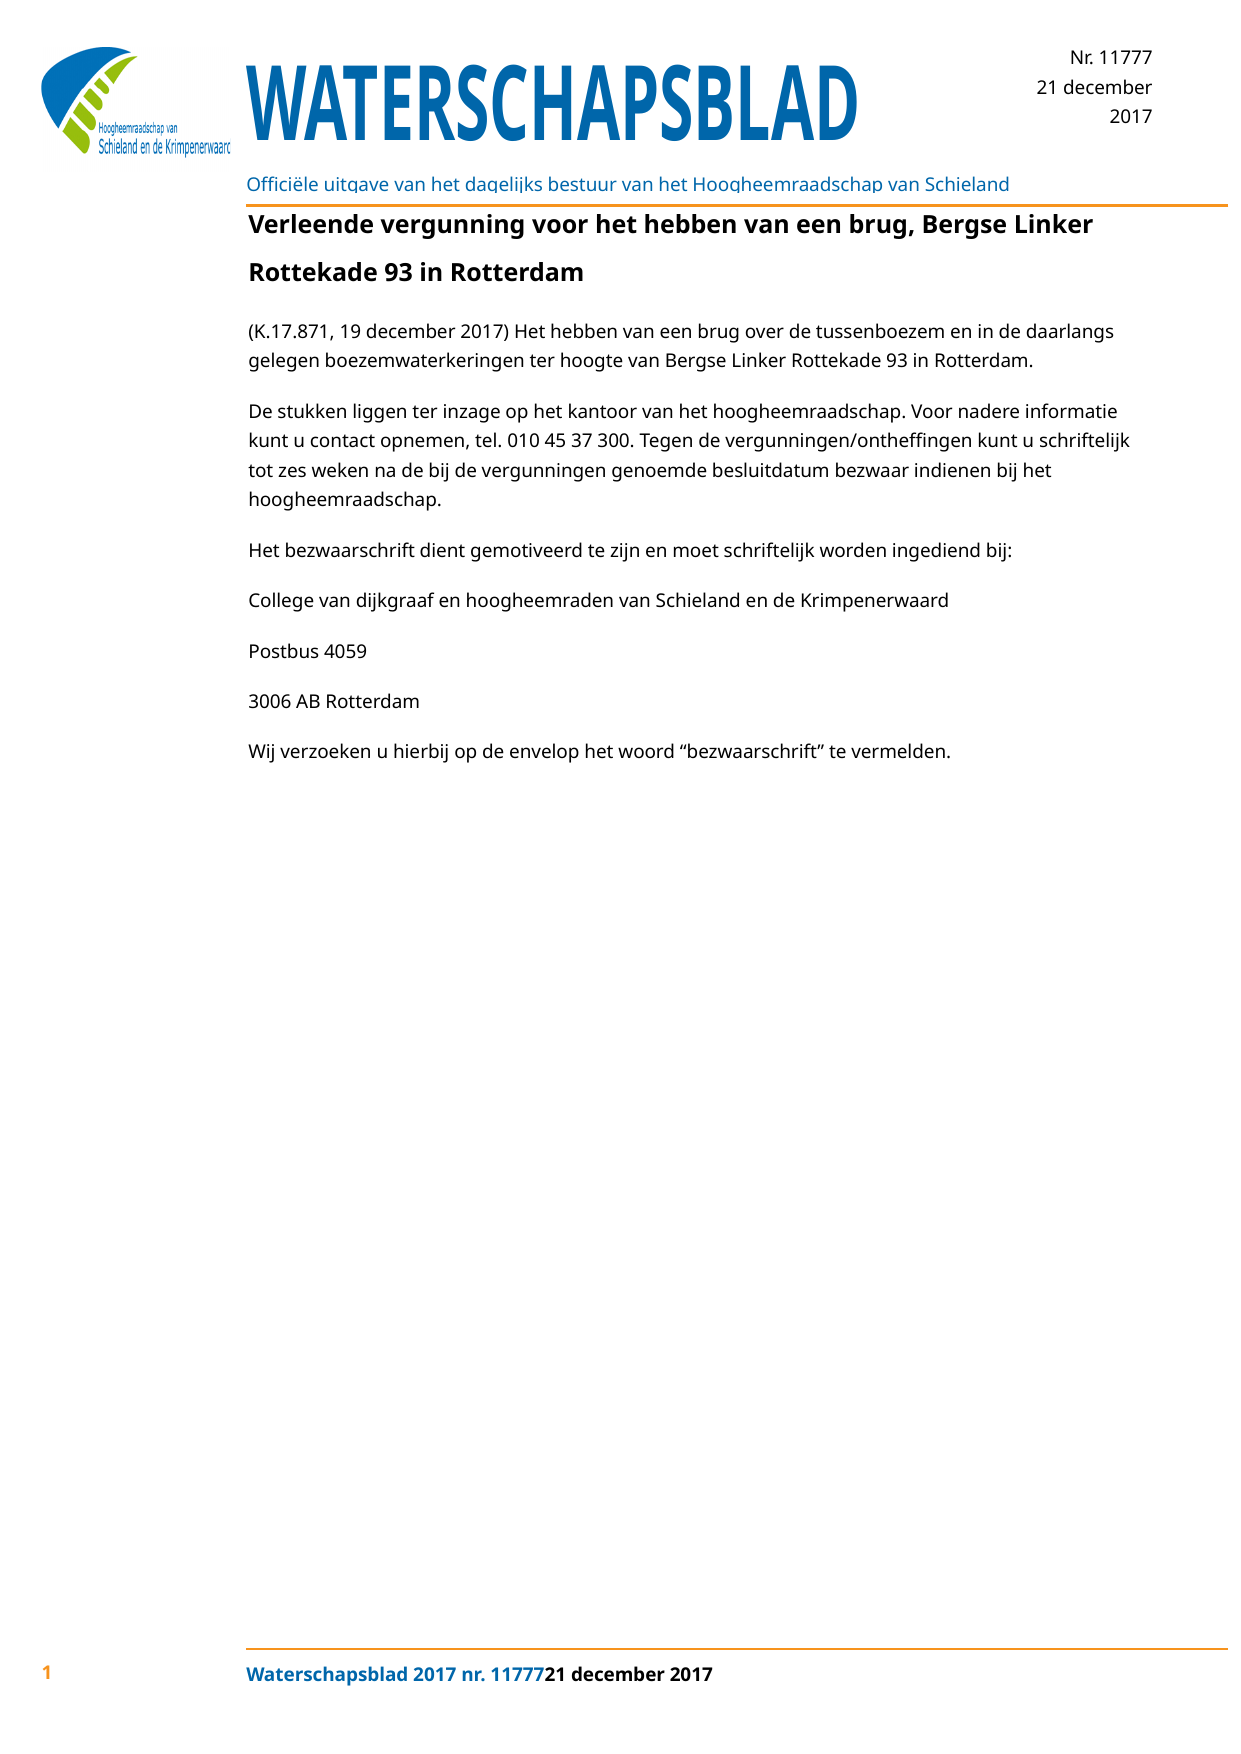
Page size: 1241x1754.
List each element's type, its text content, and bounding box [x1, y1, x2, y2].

text Het bezwaarschrift dient gemotiveerd te zijn en moet schriftelijk worden ingediend bij: [248, 537, 1152, 563]
text Verleende vergunning voor het hebben van een brug, Bergse Linker Rottekade 93 in Rotterdam [248, 207, 1152, 288]
text Wij verzoeken u hierbij op de envelop het woord “bezwaarschrift” te vermelden. [248, 739, 1152, 764]
text Postbus 4059 [248, 638, 1152, 664]
text 3006 AB Rotterdam [248, 688, 1152, 714]
text College van dijkgraaf en hoogheemraden van Schieland en de Krimpenerwaard [248, 587, 1152, 613]
picture [41, 47, 231, 172]
text (K.17.871, 19 december 2017) Het hebben van een brug over de tussenboezem en in de daarlangs gelegen boezemwaterkeringen ter hoogte van Bergse Linker Rottekade 93 in Rotterdam. [248, 318, 1152, 373]
text De stukken liggen ter inzage op het kantoor van het hoogheemraadschap. Voor nadere informatie kunt u contact opnemen, tel. 010 45 37 300. Tegen de vergunningen/ontheffingen kunt u schriftelijk tot zes weken na de bij de vergunningen genoemde besluitdatum bezwaar indienen bij het hoogheemraadschap. [248, 398, 1152, 512]
